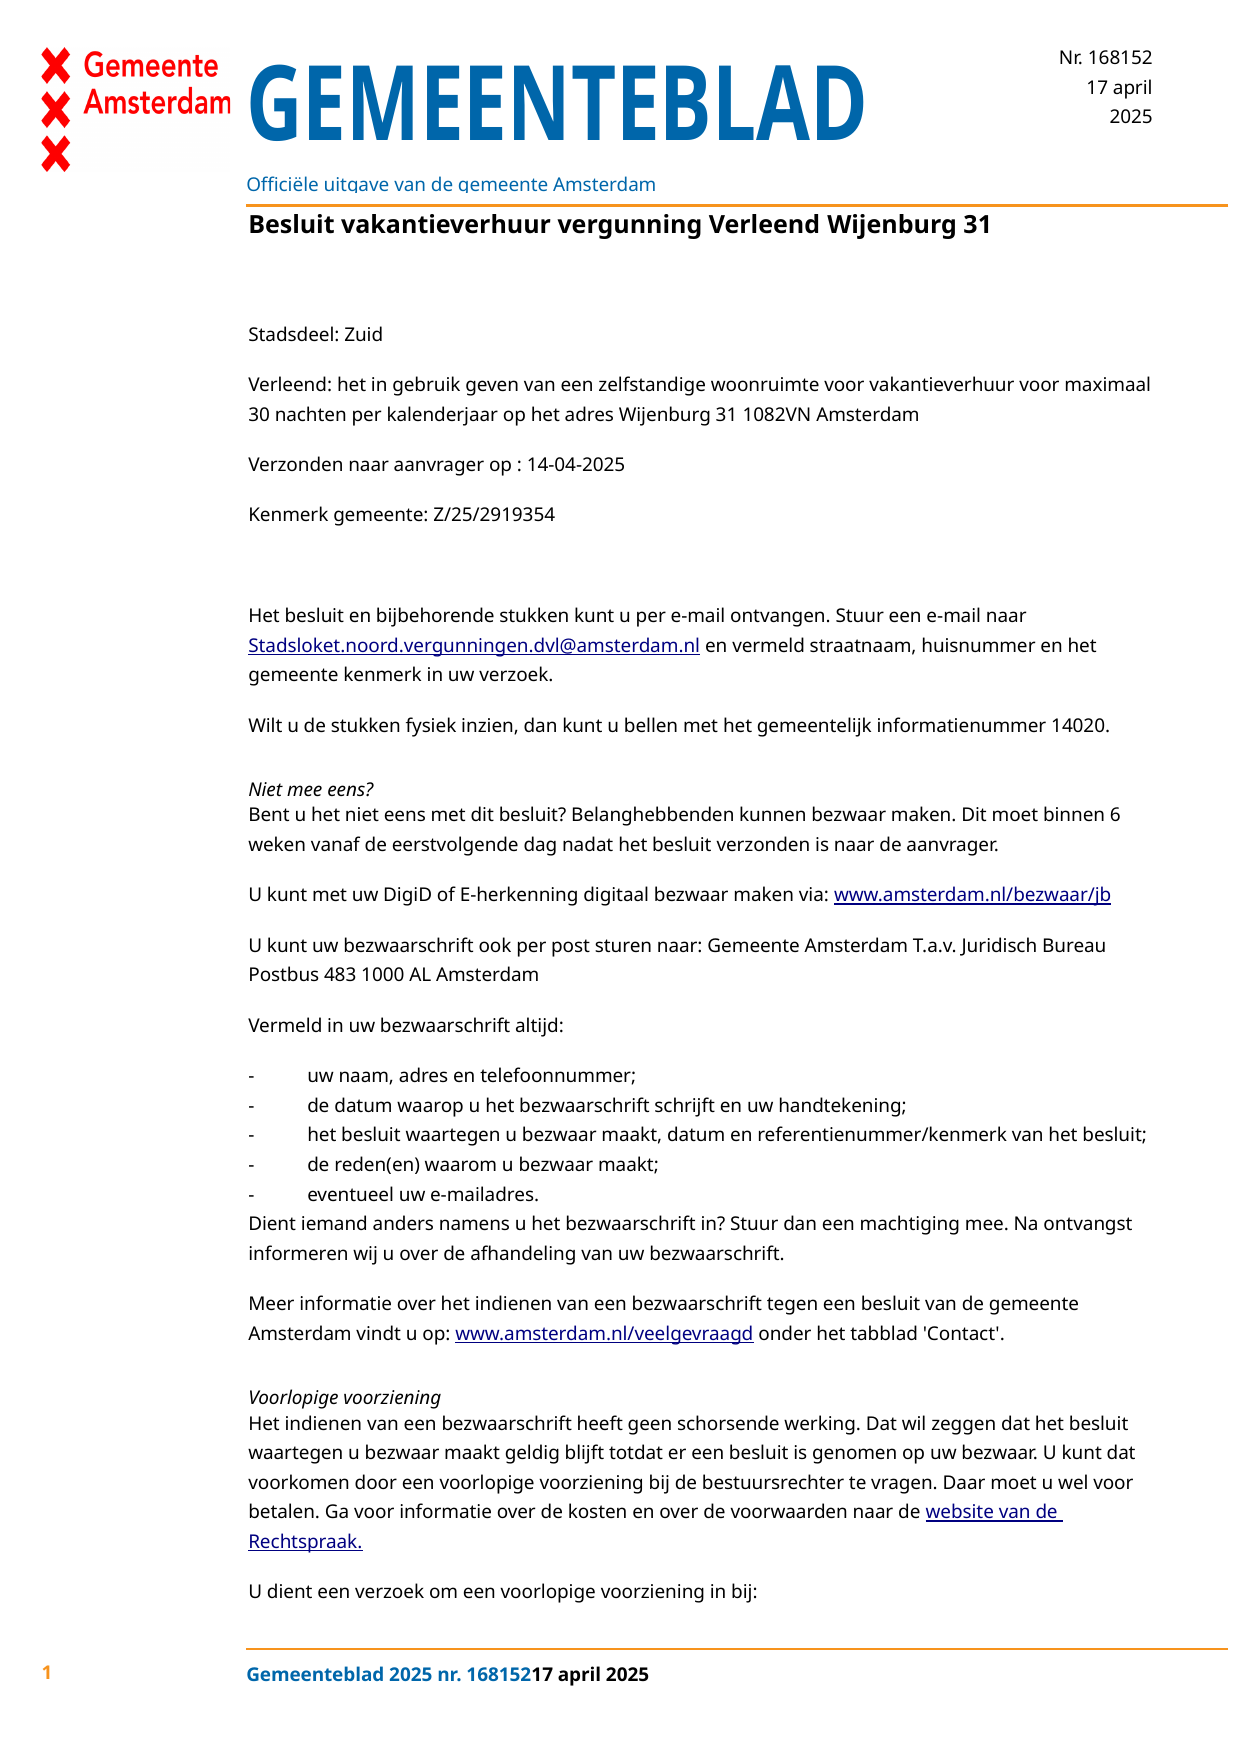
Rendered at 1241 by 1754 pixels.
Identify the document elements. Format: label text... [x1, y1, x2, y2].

text Kenmerk gemeente: Z/25/2919354 [248, 502, 1152, 527]
text U kunt met uw DigiD of E-herkenning digitaal bezwaar maken via: www.amsterdam.nl/bezwaar/jb [248, 882, 1152, 907]
list het besluit waartegen u bezwaar maakt, datum en referentienummer/kenmerk van het besluit; [248, 1122, 1152, 1147]
text Besluit vakantieverhuur vergunning Verleend Wijenburg 31 [248, 207, 1152, 241]
text Verzonden naar aanvrager op : 14-04-2025 [248, 451, 1152, 477]
text Bent u het niet eens met dit besluit? Belanghebbenden kunnen bezwaar maken. Dit moet binnen 6 weken vanaf de eerstvolgende dag nadat het besluit verzonden is naar de aanvrager. [248, 802, 1152, 857]
text Verleend: het in gebruik geven van een zelfstandige woonruimte voor vakantieverhuur voor maximaal 30 nachten per kalenderjaar op het adres Wijenburg 31 1082VN Amsterdam [248, 371, 1152, 426]
text Dient iemand anders namens u het bezwaarschrift in? Stuur dan een machtiging mee. Na ontvangst informeren wij u over de afhandeling van uw bezwaarschrift. [248, 1210, 1152, 1266]
picture [41, 47, 231, 172]
text Voorlopige voorziening [248, 1384, 1152, 1410]
text Meer informatie over het indienen van een bezwaarschrift tegen een besluit van de gemeente Amsterdam vindt u op: www.amsterdam.nl/veelgevraagd onder het tabblad 'Contact'. [248, 1290, 1152, 1346]
text Stadsdeel: Zuid [248, 321, 1152, 346]
list uw naam, adres en telefoonnummer; [248, 1062, 1152, 1088]
list eventueel uw e-mailadres. [248, 1181, 1152, 1207]
text Niet mee eens? [248, 776, 1152, 802]
text Het indienen van een bezwaarschrift heeft geen schorsende werking. Dat wil zeggen dat het besluit waartegen u bezwaar maakt geldig blijft totdat er een besluit is genomen op uw bezwaar. U kunt dat voorkomen door een voorlopige voorziening bij de bestuursrechter te vragen. Daar moet u wel voor betalen. Ga voor informatie over de kosten en over de voorwaarden naar de website van de Rechtspraak. [248, 1410, 1152, 1554]
text U kunt uw bezwaarschrift ook per post sturen naar: Gemeente Amsterdam T.a.v. Juridisch Bureau Postbus 483 1000 AL Amsterdam [248, 932, 1152, 987]
text Vermeld in uw bezwaarschrift altijd: [248, 1012, 1152, 1038]
list de reden(en) waarom u bezwaar maakt; [248, 1151, 1152, 1177]
list de datum waarop u het bezwaarschrift schrijft en uw handtekening; [248, 1092, 1152, 1118]
text U dient een verzoek om een voorlopige voorziening in bij: [248, 1578, 1152, 1604]
text Wilt u de stukken fysiek inzien, dan kunt u bellen met het gemeentelijk informatienummer 14020. [248, 712, 1152, 738]
text Het besluit en bijbehorende stukken kunt u per e-mail ontvangen. Stuur een e-mail naar Stadsloket.noord.vergunningen.dvl@amsterdam.nl en vermeld straatnaam, huisnummer en het gemeente kenmerk in uw verzoek. [248, 602, 1152, 687]
